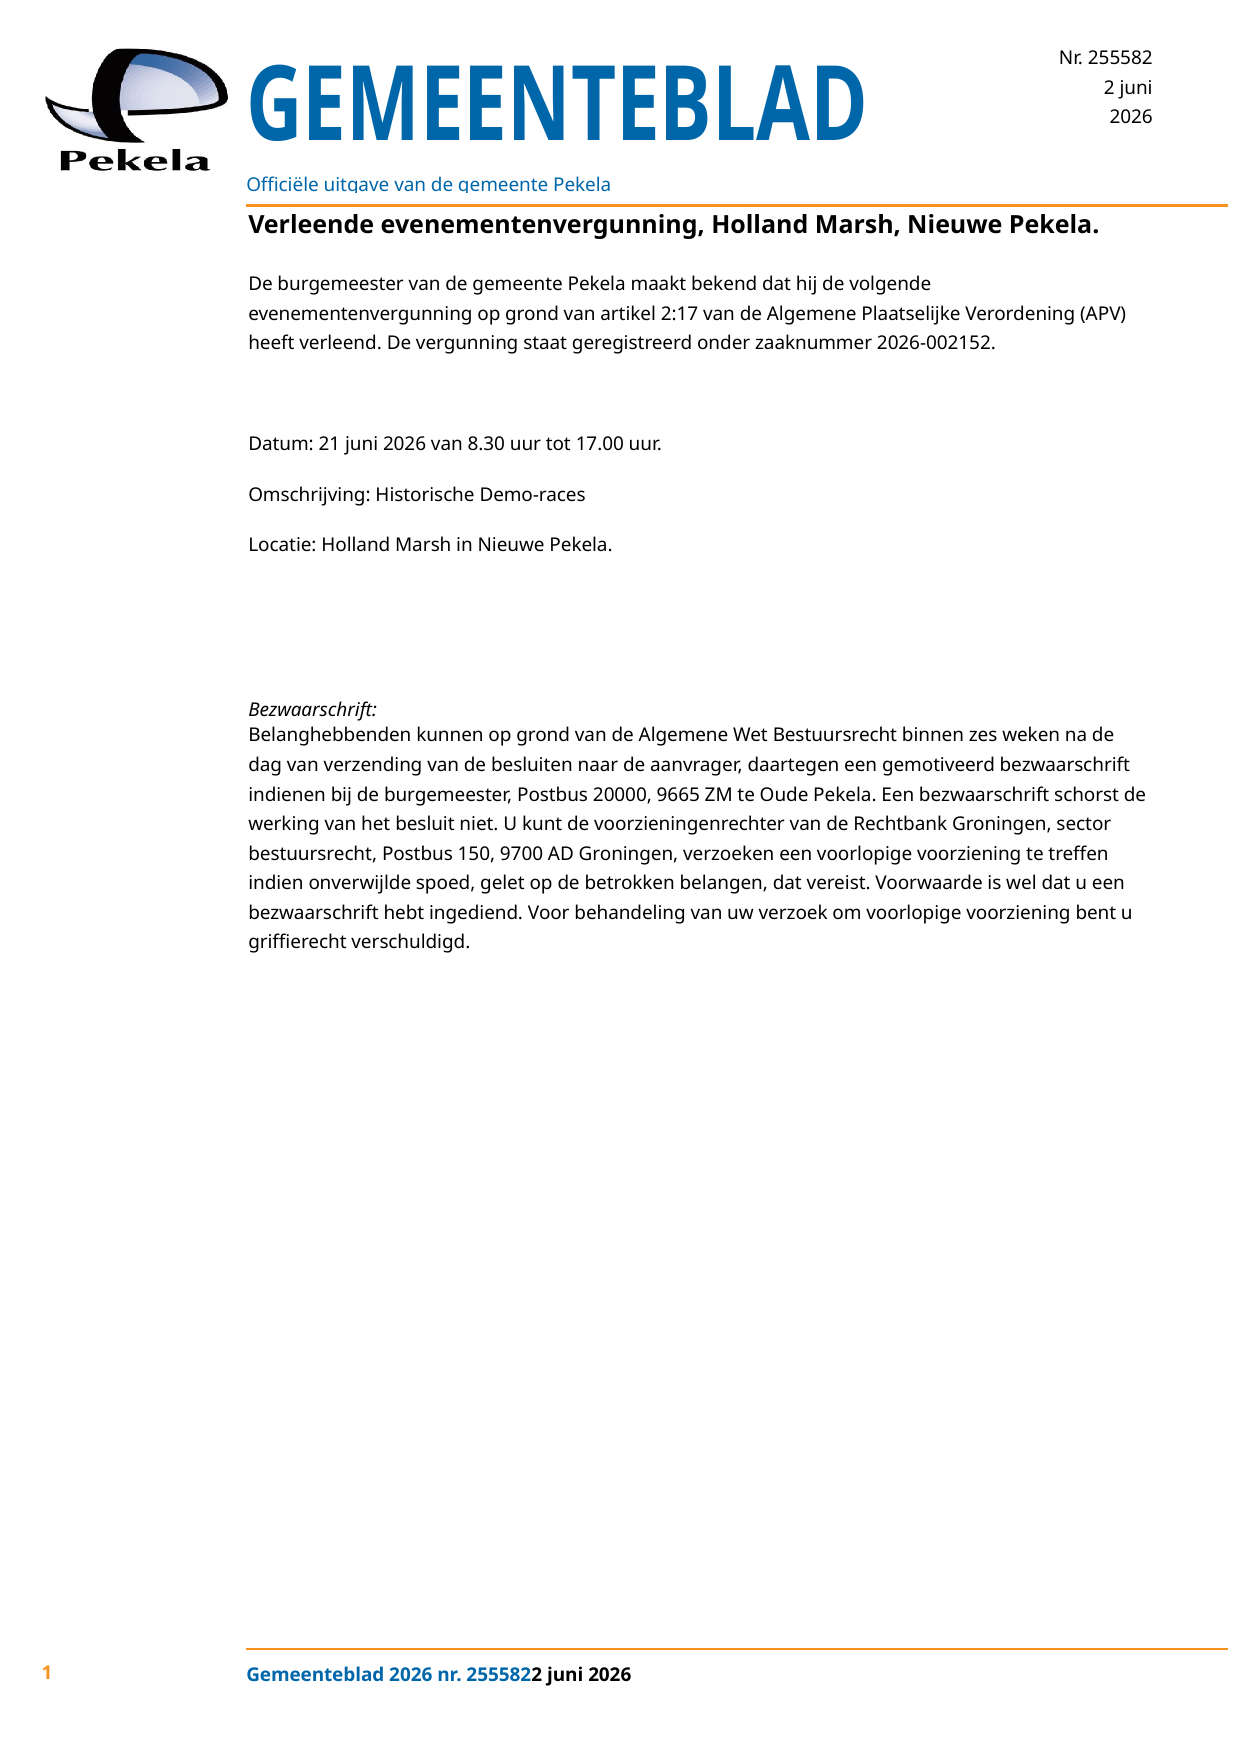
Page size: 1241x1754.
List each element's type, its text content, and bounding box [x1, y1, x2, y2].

text De burgemeester van de gemeente Pekela maakt bekend dat hij de volgende evenementenvergunning op grond van artikel 2:17 van de Algemene Plaatselijke Verordening (APV) heeft verleend. De vergunning staat geregistreerd onder zaaknummer 2026-002152. [248, 270, 1152, 355]
text Locatie: Holland Marsh in Nieuwe Pekela. [248, 531, 1152, 557]
text Verleende evenementenvergunning, Holland Marsh, Nieuwe Pekela. [248, 207, 1152, 241]
text Belanghebbenden kunnen op grond van de Algemene Wet Bestuursrecht binnen zes weken na de dag van verzending van de besluiten naar de aanvrager, daartegen een gemotiveerd bezwaarschrift indienen bij de burgemeester, Postbus 20000, 9665 ZM te Oude Pekela. Een bezwaarschrift schorst de werking van het besluit niet. U kunt de voorzieningenrechter van de Rechtbank Groningen, sector bestuursrecht, Postbus 150, 9700 AD Groningen, verzoeken een voorlopige voorziening te treffen indien onverwijlde spoed, gelet op de betrokken belangen, dat vereist. Voorwaarde is wel dat u een bezwaarschrift hebt ingediend. Voor behandeling van uw verzoek om voorlopige voorziening bent u griffierecht verschuldigd. [248, 722, 1152, 954]
text Omschrijving: Historische Demo-races [248, 481, 1152, 506]
text Bezwaarschrift: [248, 696, 1152, 722]
picture [41, 47, 231, 172]
text Datum: 21 juni 2026 van 8.30 uur tot 17.00 uur. [248, 430, 1152, 456]
